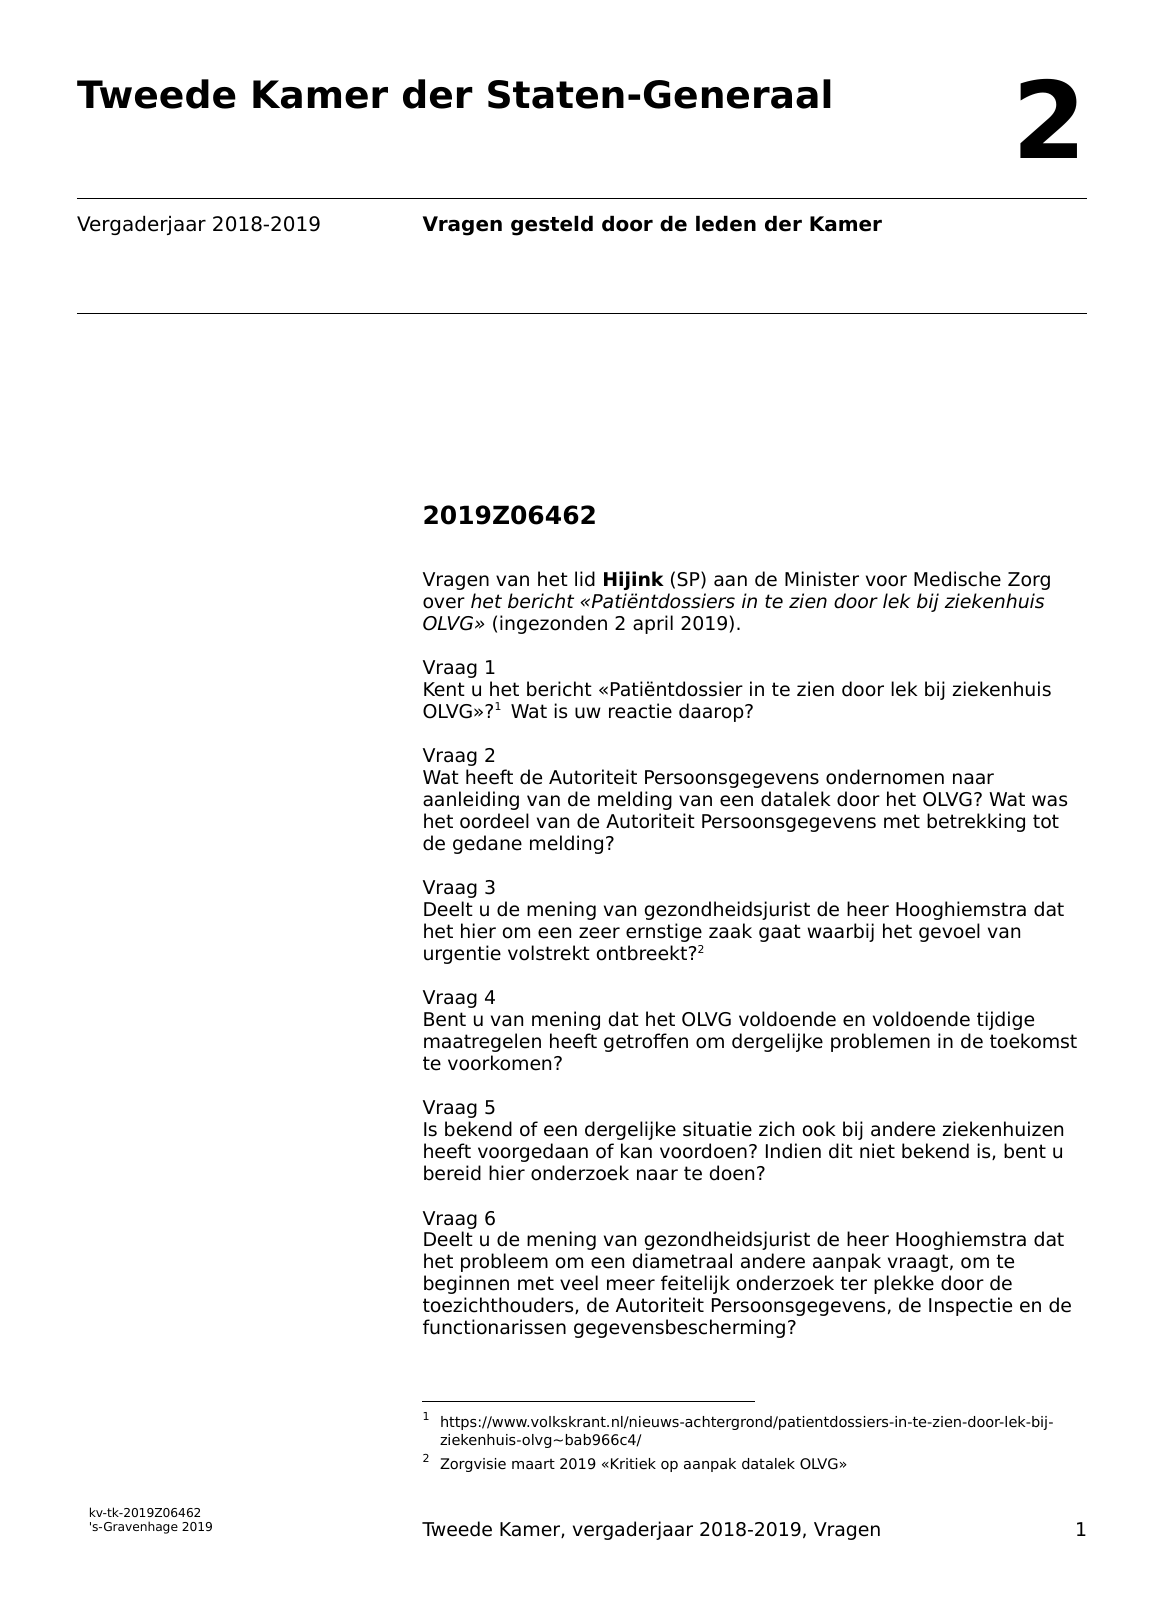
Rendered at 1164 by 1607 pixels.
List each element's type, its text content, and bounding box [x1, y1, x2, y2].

table_header 2 [886, 59, 1087, 198]
text Wat heeft de Autoriteit Persoonsgegevens ondernomen naar aanleiding van de melding van een datalek door het OLVG? Wat was het oordeel van de Autoriteit Persoonsgegevens met betrekking tot de gedane melding? [422, 767, 1087, 855]
text Is bekend of een dergelijke situatie zich ook bij andere ziekenhuizen heeft voorgedaan of kan voordoen? Indien dit niet bekend is, bent u bereid hier onderzoek naar te doen? [422, 1119, 1087, 1185]
text Kent u het bericht «Patiëntdossier in te zien door lek bij ziekenhuis OLVG»? Wat is uw reactie daarop? [422, 679, 1087, 723]
text Deelt u de mening van gezondheidsjurist de heer Hooghiemstra dat het probleem om een diametraal andere aanpak vraagt, om te beginnen met veel meer feitelijk onderzoek ter plekke door de toezichthouders, de Autoriteit Persoonsgegevens, de Inspectie en de functionarissen gegevensbescherming? [422, 1229, 1087, 1339]
text Vraag 6 [422, 1207, 1087, 1229]
table_header Tweede Kamer der Staten-Generaal [77, 59, 886, 198]
text Vragen van het lid Hijink (SP) aan de Minister voor Medische Zorg over het bericht «Patiëntdossiers in te zien door lek bij ziekenhuis OLVG» (ingezonden 2 april 2019). [422, 569, 1087, 635]
table_cell Vragen gesteld door de leden der Kamer [422, 199, 1087, 313]
text Vraag 2 [422, 745, 1087, 767]
text https://www.volkskrant.nl/nieuws-achtergrond/patientdossiers-in-te-zien-door-lek-bij-ziekenhuis-olvg~bab966c4/ [422, 1410, 1087, 1449]
table_cell Vergaderjaar 2018-2019 [77, 199, 422, 313]
text Deelt u de mening van gezondheidsjurist de heer Hooghiemstra dat het hier om een zeer ernstige zaak gaat waarbij het gevoel van urgentie volstrekt ontbreekt? [422, 899, 1087, 965]
text Vraag 3 [422, 877, 1087, 899]
text 's-Gravenhage 2019 [88, 1520, 323, 1534]
text kv-tk-2019Z06462 [88, 1506, 323, 1520]
text Vraag 1 [422, 657, 1087, 679]
text Vraag 5 [422, 1097, 1087, 1119]
text Vraag 4 [422, 987, 1087, 1009]
text 2019Z06462 [422, 501, 1087, 531]
text Bent u van mening dat het OLVG voldoende en voldoende tijdige maatregelen heeft getroffen om dergelijke problemen in de toekomst te voorkomen? [422, 1009, 1087, 1075]
text Zorgvisie maart 2019 «Kritiek op aanpak datalek OLVG» [422, 1452, 1087, 1474]
